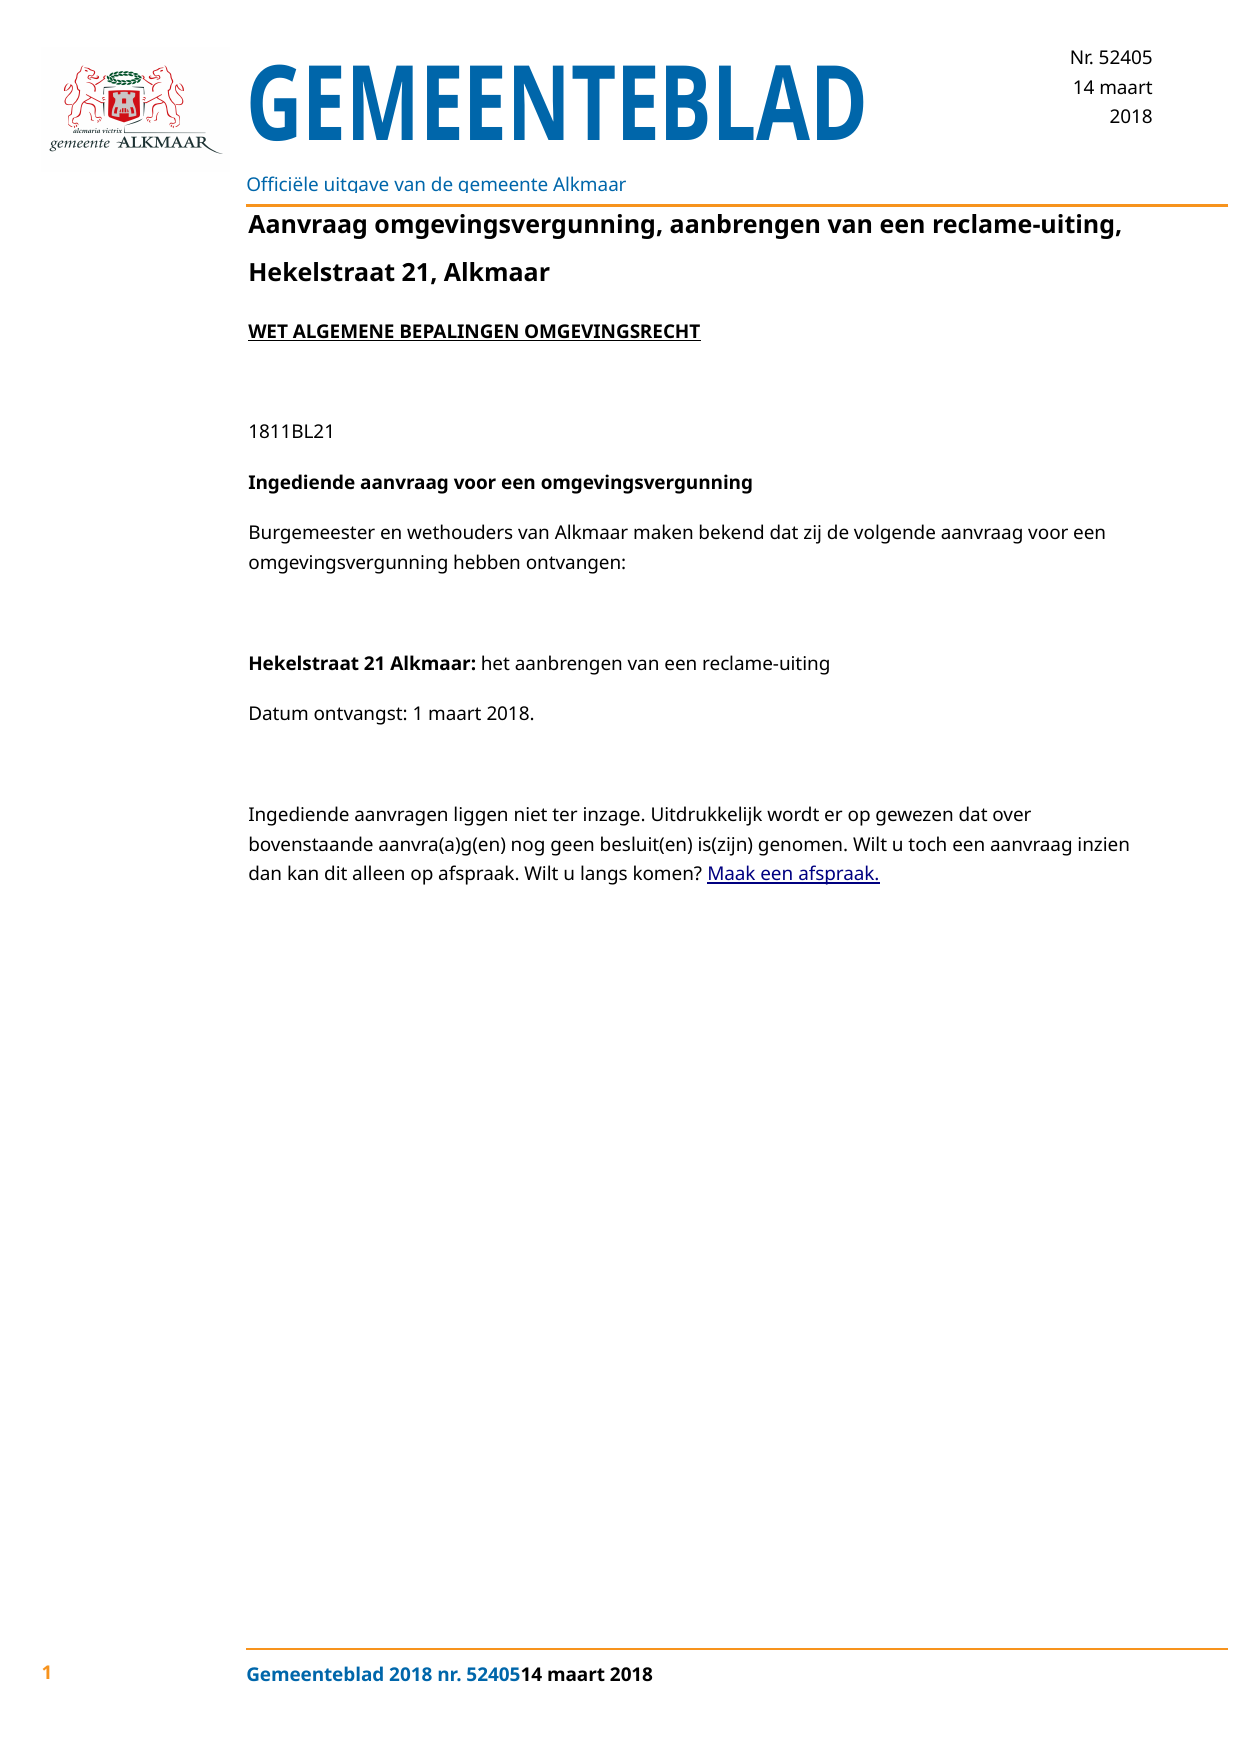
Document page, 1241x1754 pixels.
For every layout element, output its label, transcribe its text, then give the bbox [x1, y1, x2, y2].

text WET ALGEMENE BEPALINGEN OMGEVINGSRECHT [248, 318, 1152, 344]
text Aanvraag omgevingsvergunning, aanbrengen van een reclame-uiting, Hekelstraat 21, Alkmaar [248, 207, 1152, 288]
text Ingediende aanvragen liggen niet ter inzage. Uitdrukkelijk wordt er op gewezen dat over bovenstaande aanvra(a)g(en) nog geen besluit(en) is(zijn) genomen. Wilt u toch een aanvraag inzien dan kan dit alleen op afspraak. Wilt u langs komen? Maak een afspraak. [248, 801, 1152, 886]
text 1811BL21 [248, 419, 1152, 444]
text Burgemeester en wethouders van Alkmaar maken bekend dat zij de volgende aanvraag voor een omgevingsvergunning hebben ontvangen: [248, 519, 1152, 575]
picture [41, 47, 231, 172]
text Hekelstraat 21 Alkmaar: het aanbrengen van een reclame-uiting [248, 650, 1152, 676]
text Ingediende aanvraag voor een omgevingsvergunning [248, 469, 1152, 495]
text Datum ontvangst: 1 maart 2018. [248, 700, 1152, 726]
